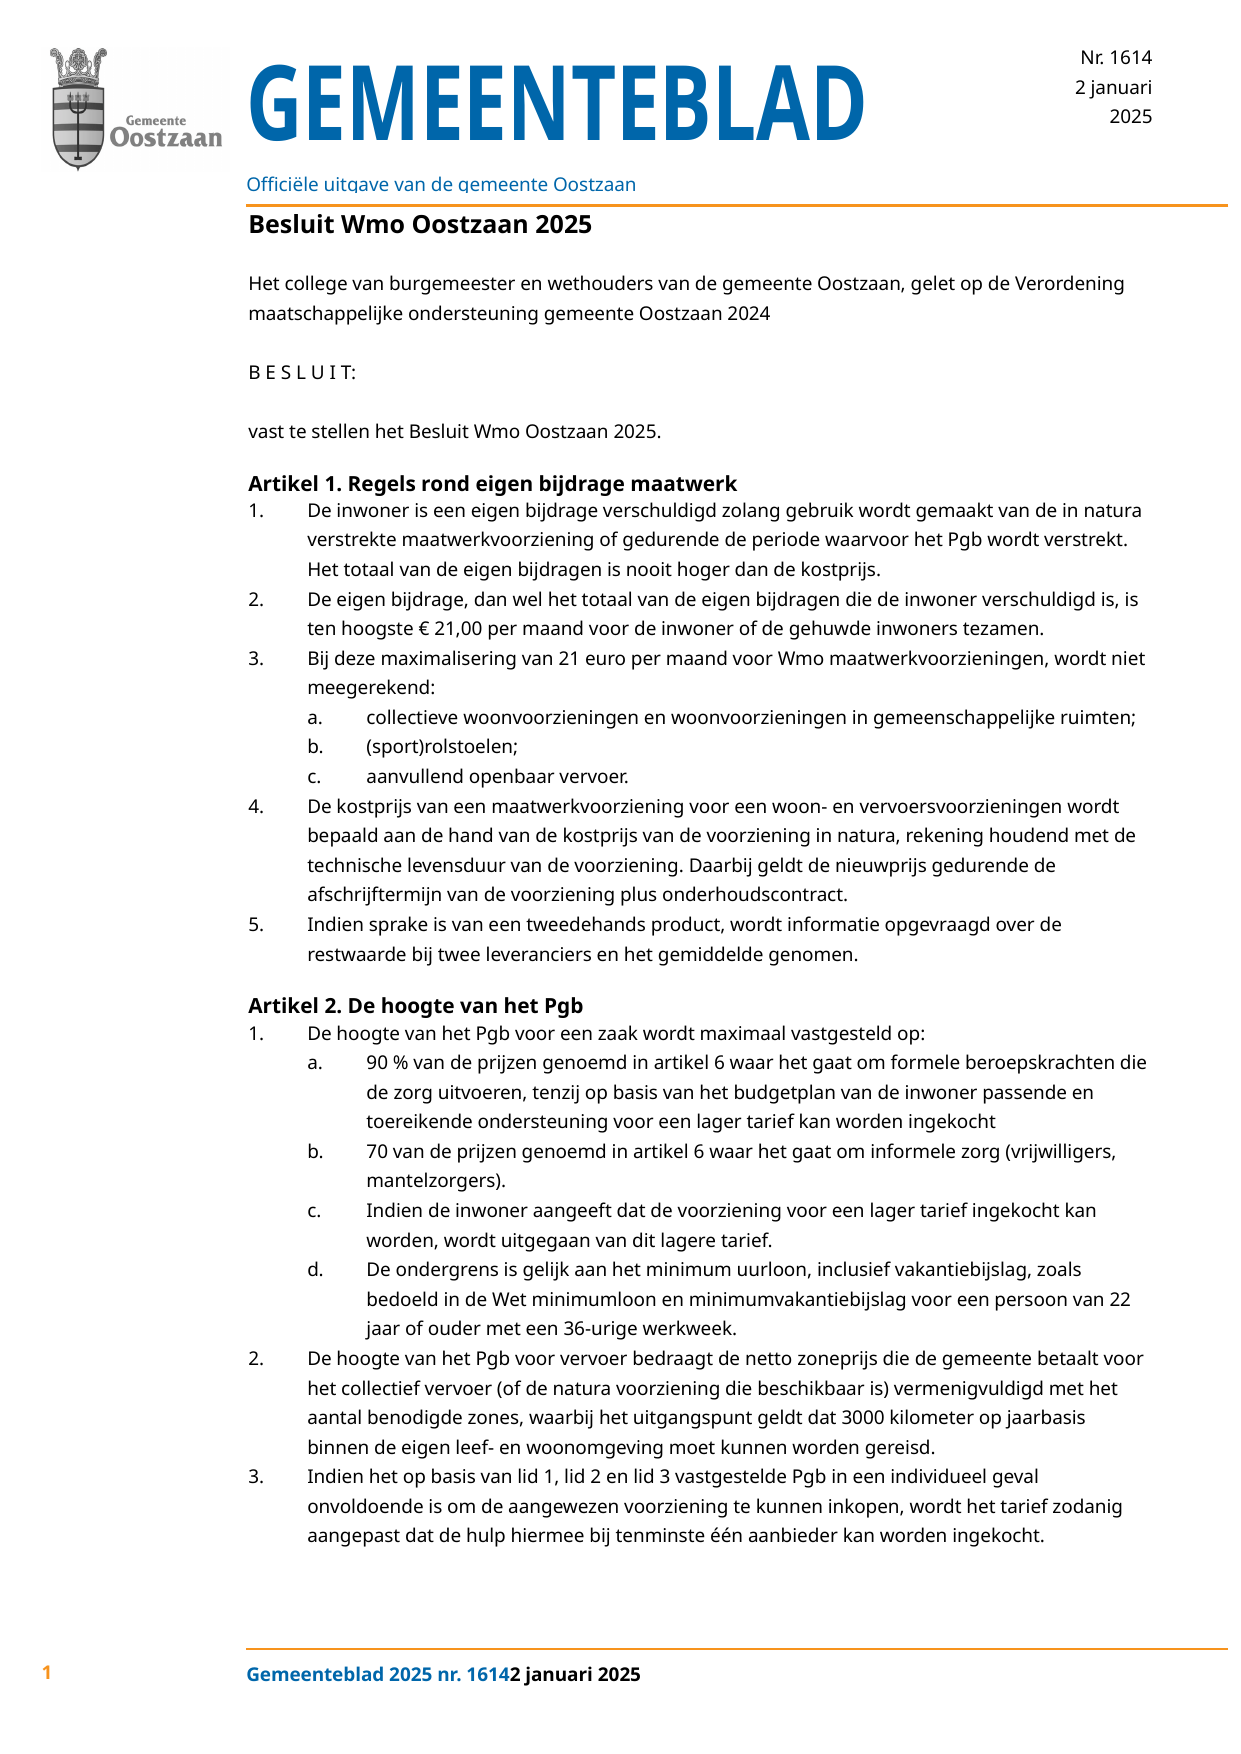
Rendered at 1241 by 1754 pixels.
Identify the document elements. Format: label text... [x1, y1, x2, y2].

list Bij deze maximalisering van 21 euro per maand voor Wmo maatwerkvoorzieningen, wordt niet meegerekend: [248, 645, 1152, 700]
text B E S L U I T: [248, 359, 1152, 385]
list aanvullend openbaar vervoer. [307, 763, 1152, 789]
list De inwoner is een eigen bijdrage verschuldigd zolang gebruik wordt gemaakt van de in natura verstrekte maatwerkvoorziening of gedurende de periode waarvoor het Pgb wordt verstrekt. Het totaal van de eigen bijdragen is nooit hoger dan de kostprijs. [248, 497, 1152, 582]
text vast te stellen het Besluit Wmo Oostzaan 2025. [248, 418, 1152, 444]
picture [41, 47, 231, 172]
list (sport)rolstoelen; [307, 734, 1152, 759]
list De hoogte van het Pgb voor een zaak wordt maximaal vastgesteld op: [248, 1020, 1152, 1045]
text Artikel 1. Regels rond eigen bijdrage maatwerk [248, 469, 1152, 497]
text Artikel 2. De hoogte van het Pgb [248, 991, 1152, 1020]
list De hoogte van het Pgb voor vervoer bedraagt de netto zoneprijs die de gemeente betaalt voor het collectief vervoer (of de natura voorziening die beschikbaar is) vermenigvuldigd met het aantal benodigde zones, waarbij het uitgangspunt geldt dat 3000 kilometer op jaarbasis binnen de eigen leef- en woonomgeving moet kunnen worden gereisd. [248, 1345, 1152, 1459]
list Indien de inwoner aangeeft dat de voorziening voor een lager tarief ingekocht kan worden, wordt uitgegaan van dit lagere tarief. [307, 1197, 1152, 1252]
list De eigen bijdrage, dan wel het totaal van de eigen bijdragen die de inwoner verschuldigd is, is ten hoogste € 21,00 per maand voor de inwoner of de gehuwde inwoners tezamen. [248, 586, 1152, 641]
list De ondergrens is gelijk aan het minimum uurloon, inclusief vakantiebijslag, zoals bedoeld in de Wet minimumloon en minimumvakantiebijslag voor een persoon van 22 jaar of ouder met een 36-urige werkweek. [307, 1256, 1152, 1341]
list Indien sprake is van een tweedehands product, wordt informatie opgevraagd over de restwaarde bij twee leveranciers en het gemiddelde genomen. [248, 911, 1152, 967]
list 90 % van de prijzen genoemd in artikel 6 waar het gaat om formele beroepskrachten die de zorg uitvoeren, tenzij op basis van het budgetplan van de inwoner passende en toereikende ondersteuning voor een lager tarief kan worden ingekocht [307, 1049, 1152, 1134]
list Indien het op basis van lid 1, lid 2 en lid 3 vastgestelde Pgb in een individueel geval onvoldoende is om de aangewezen voorziening te kunnen inkopen, wordt het tarief zodanig aangepast dat de hulp hiermee bij tenminste één aanbieder kan worden ingekocht. [248, 1463, 1152, 1548]
text Besluit Wmo Oostzaan 2025 [248, 207, 1152, 241]
list collectieve woonvoorzieningen en woonvoorzieningen in gemeenschappelijke ruimten; [307, 704, 1152, 730]
list 70 van de prijzen genoemd in artikel 6 waar het gaat om informele zorg (vrijwilligers, mantelzorgers). [307, 1138, 1152, 1193]
text Het college van burgemeester en wethouders van de gemeente Oostzaan, gelet op de Verordening maatschappelijke ondersteuning gemeente Oostzaan 2024 [248, 270, 1152, 326]
list De kostprijs van een maatwerkvoorziening voor een woon- en vervoersvoorzieningen wordt bepaald aan de hand van de kostprijs van de voorziening in natura, rekening houdend met de technische levensduur van de voorziening. Daarbij geldt de nieuwprijs gedurende de afschrijftermijn van de voorziening plus onderhoudscontract. [248, 793, 1152, 907]
